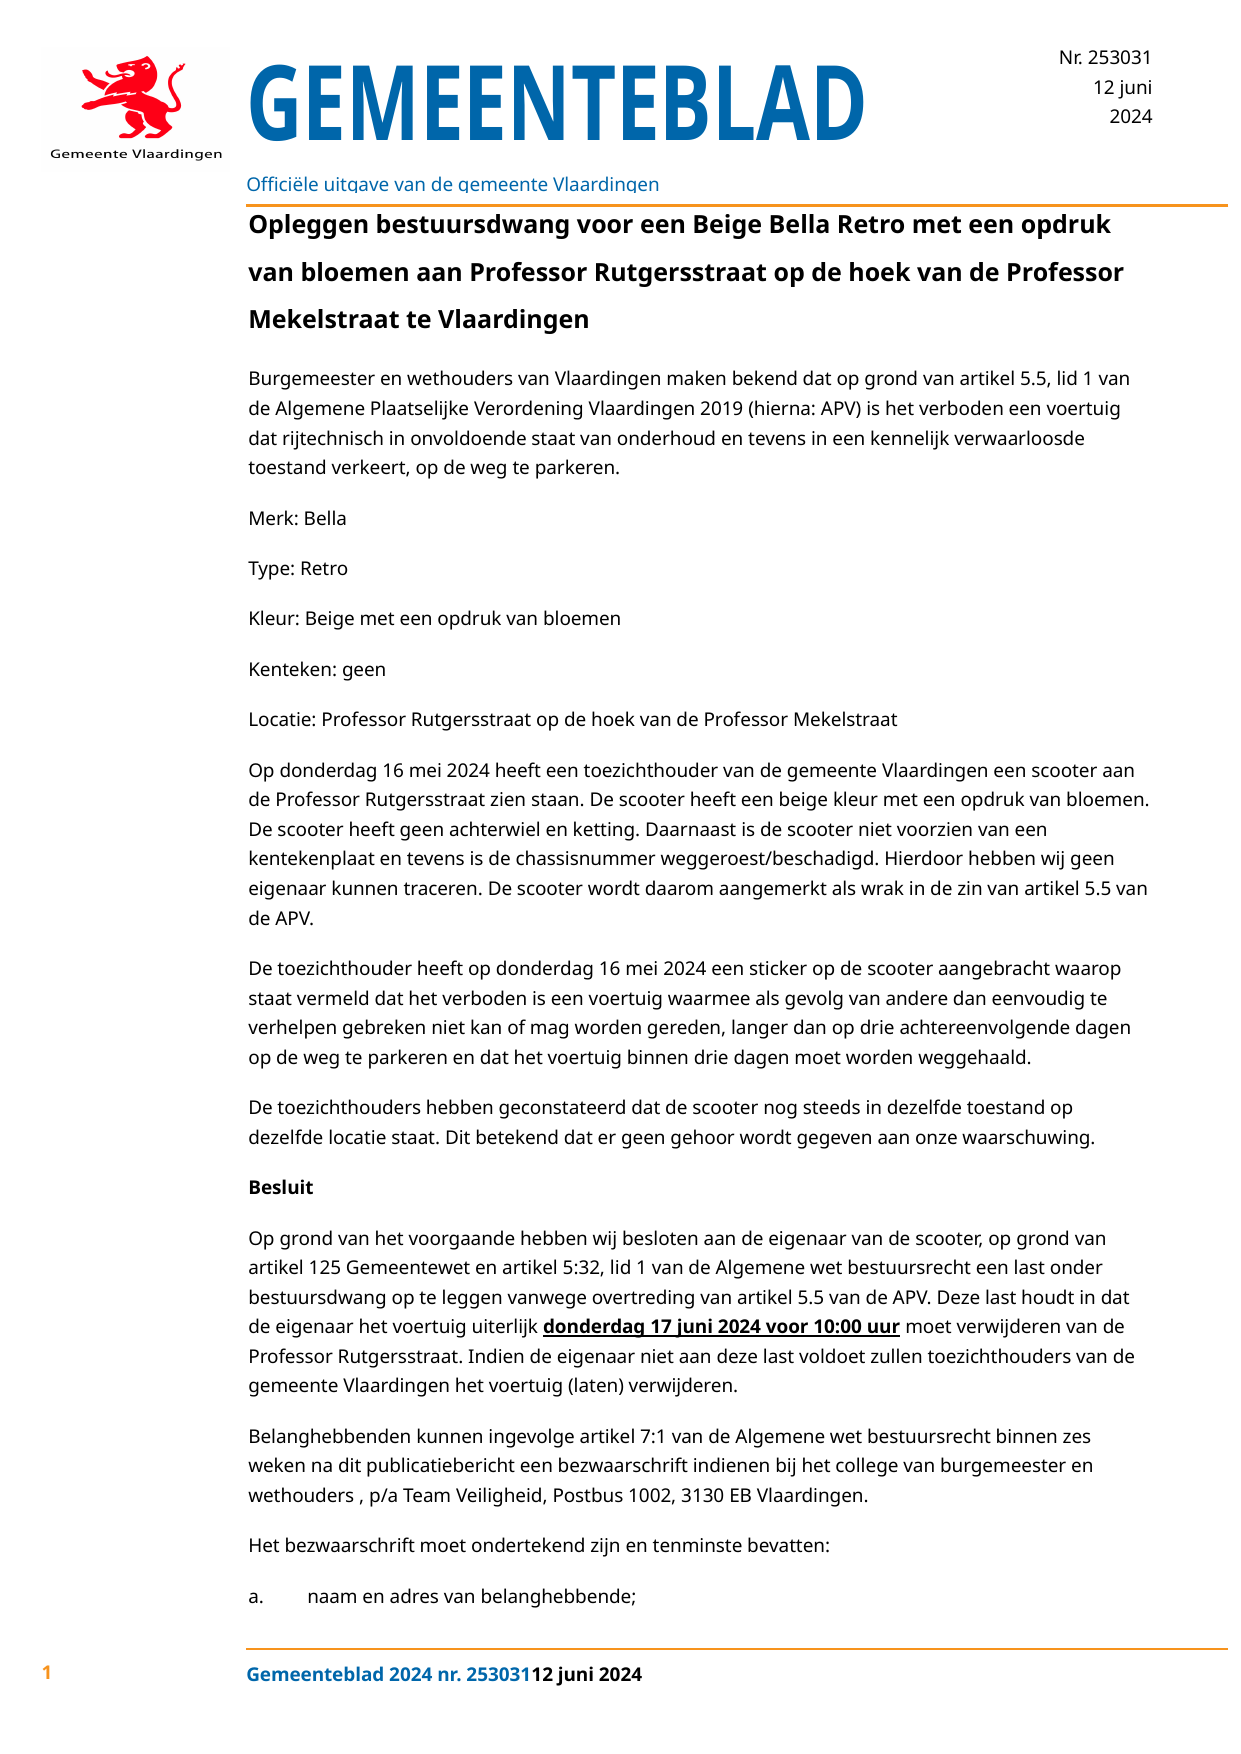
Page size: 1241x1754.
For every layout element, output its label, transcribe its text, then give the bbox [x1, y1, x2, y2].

text Besluit [248, 1174, 1152, 1200]
text De toezichthouder heeft op donderdag 16 mei 2024 een sticker op de scooter aangebracht waarop staat vermeld dat het verboden is een voertuig waarmee als gevolg van andere dan eenvoudig te verhelpen gebreken niet kan of mag worden gereden, langer dan op drie achtereenvolgende dagen op de weg te parkeren en dat het voertuig binnen drie dagen moet worden weggehaald. [248, 955, 1152, 1069]
picture [41, 47, 231, 172]
text Locatie: Professor Rutgersstraat op de hoek van de Professor Mekelstraat [248, 706, 1152, 732]
text Op donderdag 16 mei 2024 heeft een toezichthouder van de gemeente Vlaardingen een scooter aan de Professor Rutgersstraat zien staan. De scooter heeft een beige kleur met een opdruk van bloemen. De scooter heeft geen achterwiel en ketting. Daarnaast is de scooter niet voorzien van een kentekenplaat en tevens is de chassisnummer weggeroest/beschadigd. Hierdoor hebben wij geen eigenaar kunnen traceren. De scooter wordt daarom aangemerkt als wrak in de zin van artikel 5.5 van de APV. [248, 757, 1152, 930]
text Merk: Bella [248, 505, 1152, 530]
text Het bezwaarschrift moet ondertekend zijn en tenminste bevatten: [248, 1533, 1152, 1558]
text Kenteken: geen [248, 656, 1152, 682]
text De toezichthouders hebben geconstateerd dat de scooter nog steeds in dezelfde toestand op dezelfde locatie staat. Dit betekend dat er geen gehoor wordt gegeven aan onze waarschuwing. [248, 1094, 1152, 1149]
text Kleur: Beige met een opdruk van bloemen [248, 606, 1152, 631]
text Opleggen bestuursdwang voor een Beige Bella Retro met een opdruk van bloemen aan Professor Rutgersstraat op de hoek van de Professor Mekelstraat te Vlaardingen [248, 207, 1152, 336]
list naam en adres van belanghebbende; [248, 1583, 1152, 1609]
text Op grond van het voorgaande hebben wij besloten aan de eigenaar van de scooter, op grond van artikel 125 Gemeentewet en artikel 5:32, lid 1 van de Algemene wet bestuursrecht een last onder bestuursdwang op te leggen vanwege overtreding van artikel 5.5 van de APV. Deze last houdt in dat de eigenaar het voertuig uiterlijk donderdag 17 juni 2024 voor 10:00 uur moet verwijderen van de Professor Rutgersstraat. Indien de eigenaar niet aan deze last voldoet zullen toezichthouders van de gemeente Vlaardingen het voertuig (laten) verwijderen. [248, 1225, 1152, 1398]
text Burgemeester en wethouders van Vlaardingen maken bekend dat op grond van artikel 5.5, lid 1 van de Algemene Plaatselijke Verordening Vlaardingen 2019 (hierna: APV) is het verboden een voertuig dat rijtechnisch in onvoldoende staat van onderhoud en tevens in een kennelijk verwaarloosde toestand verkeert, op de weg te parkeren. [248, 366, 1152, 480]
text Belanghebbenden kunnen ingevolge artikel 7:1 van de Algemene wet bestuursrecht binnen zes weken na dit publicatiebericht een bezwaarschrift indienen bij het college van burgemeester en wethouders , p/a Team Veiligheid, Postbus 1002, 3130 EB Vlaardingen. [248, 1423, 1152, 1508]
text Type: Retro [248, 555, 1152, 581]
